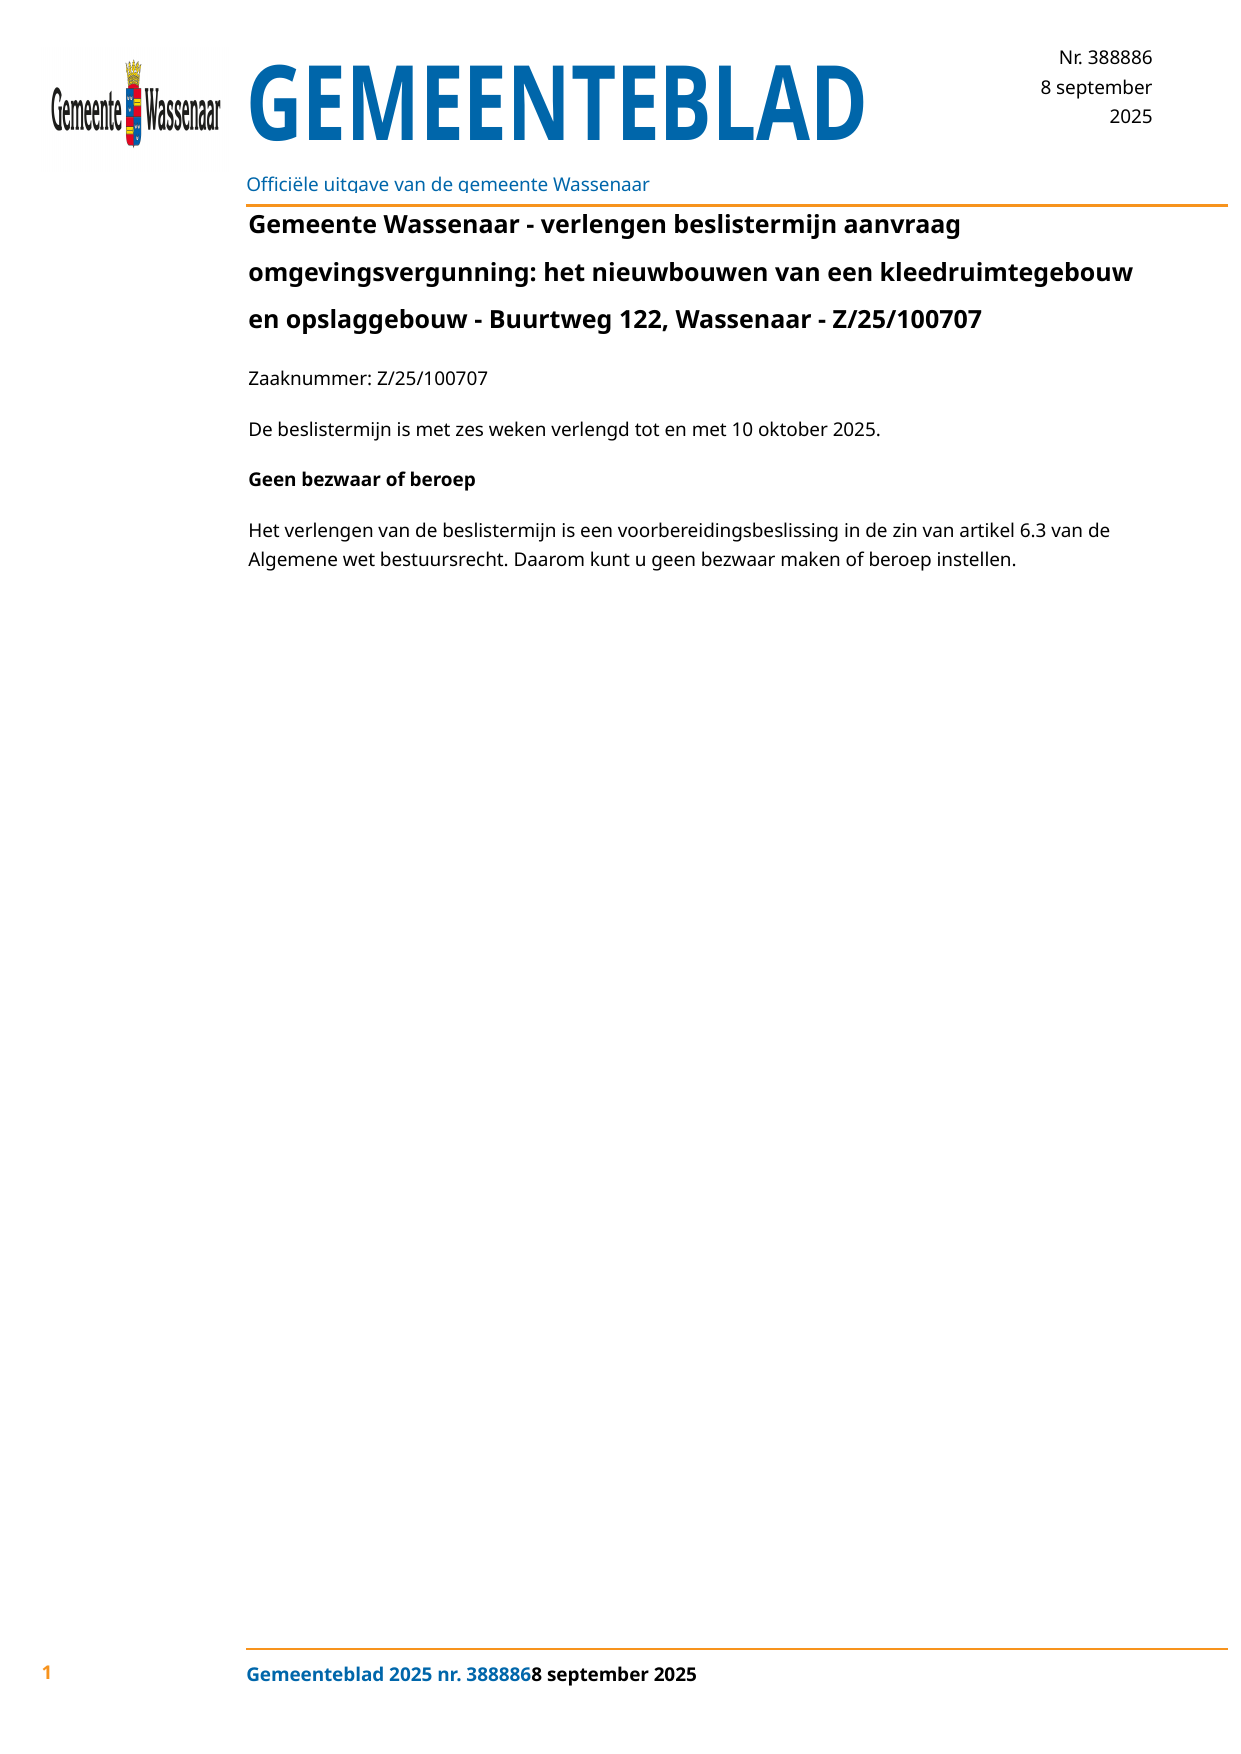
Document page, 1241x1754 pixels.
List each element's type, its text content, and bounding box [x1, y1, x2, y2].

picture [41, 47, 231, 172]
text Het verlengen van de beslistermijn is een voorbereidingsbeslissing in de zin van artikel 6.3 van de Algemene wet bestuursrecht. Daarom kunt u geen bezwaar maken of beroep instellen. [248, 517, 1152, 572]
text Zaaknummer: Z/25/100707 [248, 366, 1152, 391]
text De beslistermijn is met zes weken verlengd tot en met 10 oktober 2025. [248, 416, 1152, 442]
text Geen bezwaar of beroep [248, 466, 1152, 492]
text Gemeente Wassenaar - verlengen beslistermijn aanvraag omgevingsvergunning: het nieuwbouwen van een kleedruimtegebouw en opslaggebouw - Buurtweg 122, Wassenaar - Z/25/100707 [248, 207, 1152, 336]
